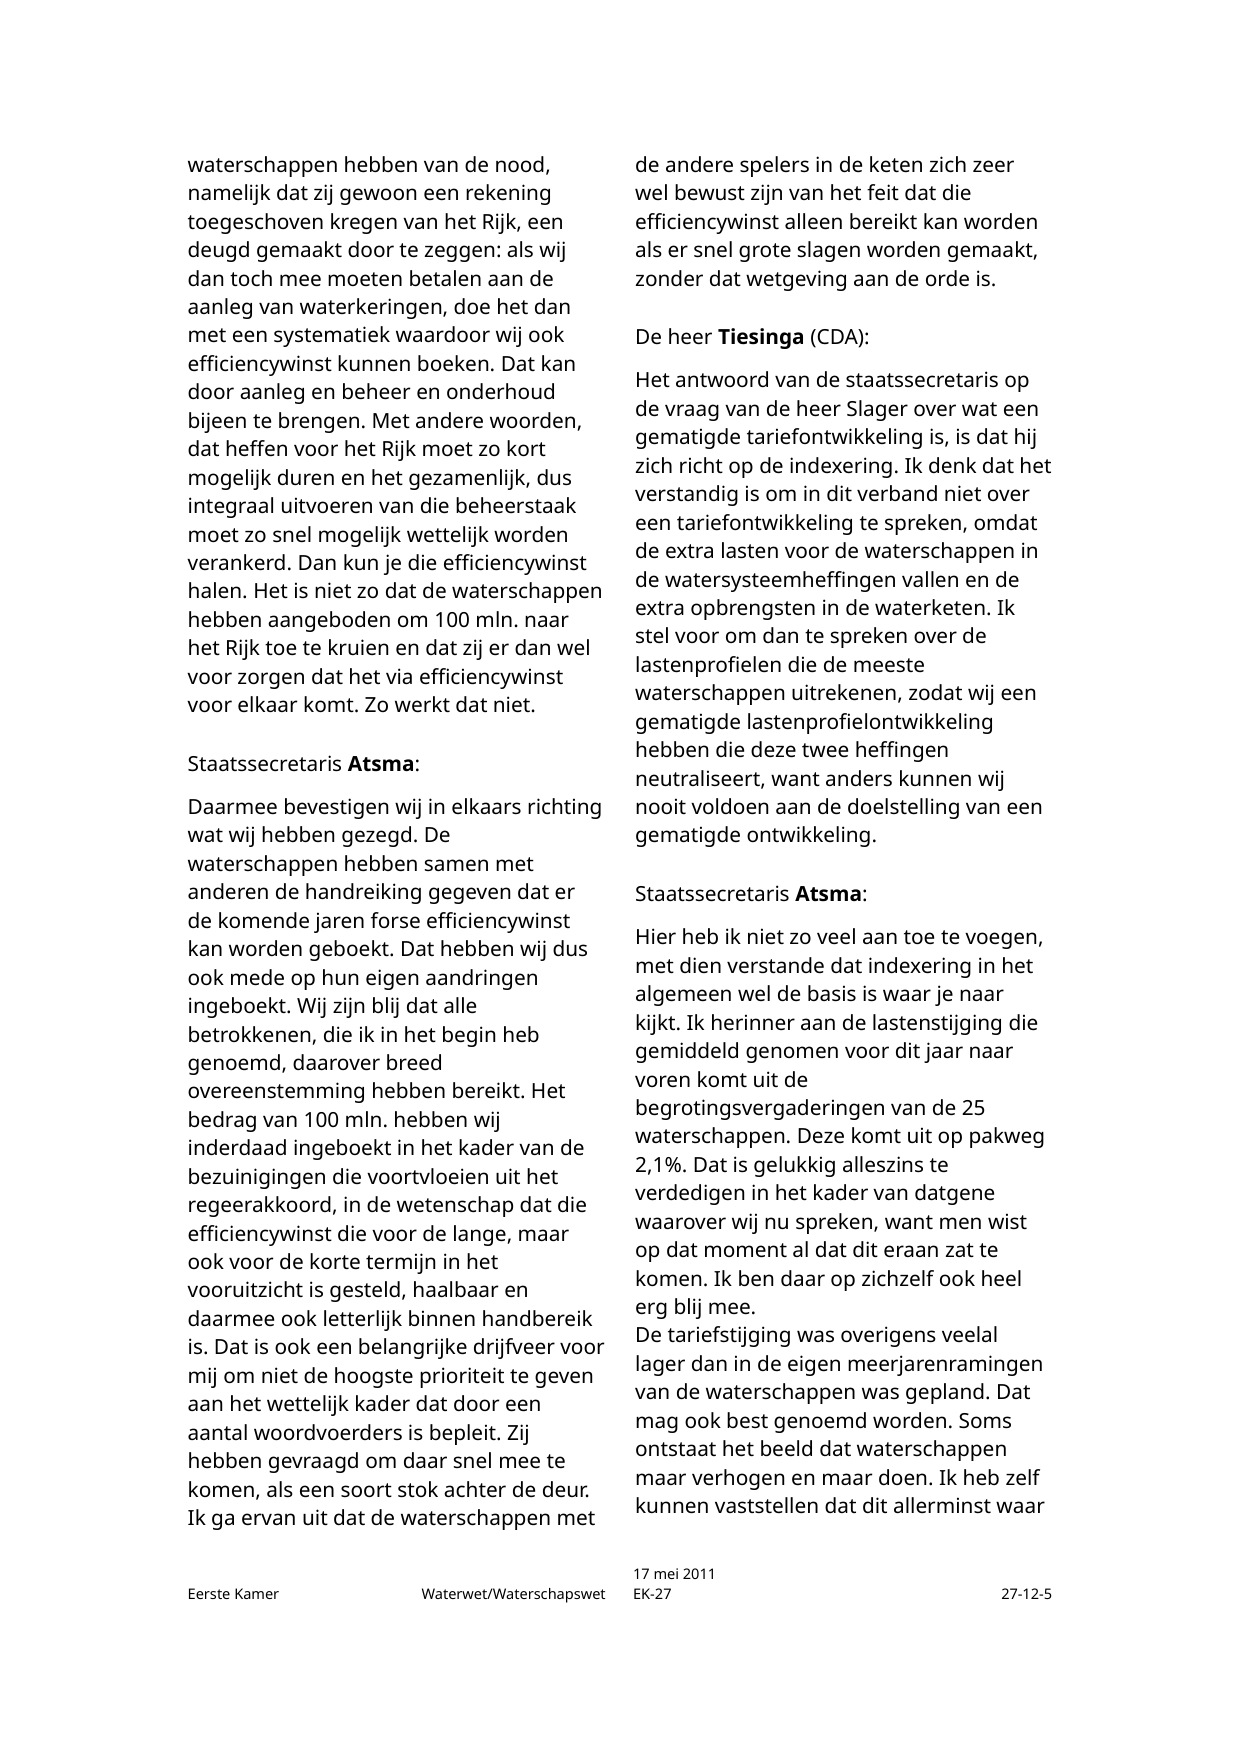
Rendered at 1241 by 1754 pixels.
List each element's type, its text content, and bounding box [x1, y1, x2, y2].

text De heer Tiesinga (CDA): [635, 322, 1053, 351]
text Daarmee bevestigen wij in elkaars richting wat wij hebben gezegd. De waterschappen hebben samen met anderen de handreiking gegeven dat er de komende jaren forse efficiencywinst kan worden geboekt. Dat hebben wij dus ook mede op hun eigen aandringen ingeboekt. Wij zijn blij dat alle betrokkenen, die ik in het begin heb genoemd, daarover breed overeenstemming hebben bereikt. Het bedrag van 100 mln. hebben wij inderdaad ingeboekt in het kader van de bezuinigingen die voortvloeien uit het regeerakkoord, in de wetenschap dat die efficiencywinst die voor de lange, maar ook voor de korte termijn in het vooruitzicht is gesteld, haalbaar en daarmee ook letterlijk binnen handbereik is. Dat is ook een belangrijke drijfveer voor mij om niet de hoogste prioriteit te geven aan het wettelijk kader dat door een aantal woordvoerders is bepleit. Zij hebben gevraagd om daar snel mee te komen, als een soort stok achter de deur. Ik ga ervan uit dat de waterschappen met [187, 792, 605, 1532]
text Staatssecretaris Atsma: [187, 749, 605, 777]
text Het antwoord van de staatssecretaris op de vraag van de heer Slager over wat een gematigde tariefontwikkeling is, is dat hij zich richt op de indexering. Ik denk dat het verstandig is om in dit verband niet over een tariefontwikkeling te spreken, omdat de extra lasten voor de waterschappen in de watersysteemheffingen vallen en de extra opbrengsten in de waterketen. Ik stel voor om dan te spreken over de lastenprofielen die de meeste waterschappen uitrekenen, zodat wij een gematigde lastenprofielontwikkeling hebben die deze twee heffingen neutraliseert, want anders kunnen wij nooit voldoen aan de doelstelling van een gematigde ontwikkeling. [635, 366, 1053, 849]
text waterschappen hebben van de nood, namelijk dat zij gewoon een rekening toegeschoven kregen van het Rijk, een deugd gemaakt door te zeggen: als wij dan toch mee moeten betalen aan de aanleg van waterkeringen, doe het dan met een systematiek waardoor wij ook efficiencywinst kunnen boeken. Dat kan door aanleg en beheer en onderhoud bijeen te brengen. Met andere woorden, dat heffen voor het Rijk moet zo kort mogelijk duren en het gezamenlijk, dus integraal uitvoeren van die beheerstaak moet zo snel mogelijk wettelijk worden verankerd. Dan kun je die efficiencywinst halen. Het is niet zo dat de waterschappen hebben aangeboden om 100 mln. naar het Rijk toe te kruien en dat zij er dan wel voor zorgen dat het via efficiencywinst voor elkaar komt. Zo werkt dat niet. [187, 150, 605, 719]
text Staatssecretaris Atsma: [635, 879, 1053, 907]
text de andere spelers in de keten zich zeer wel bewust zijn van het feit dat die efficiencywinst alleen bereikt kan worden als er snel grote slagen worden gemaakt, zonder dat wetgeving aan de orde is. [635, 150, 1053, 292]
text Hier heb ik niet zo veel aan toe te voegen, met dien verstande dat indexering in het algemeen wel de basis is waar je naar kijkt. Ik herinner aan de lastenstijging die gemiddeld genomen voor dit jaar naar voren komt uit de begrotingsvergaderingen van de 25 waterschappen. Deze komt uit op pakweg 2,1%. Dat is gelukkig alleszins te verdedigen in het kader van datgene waarover wij nu spreken, want men wist op dat moment al dat dit eraan zat te komen. Ik ben daar op zichzelf ook heel erg blij mee. [635, 922, 1053, 1321]
text De tariefstijging was overigens veelal lager dan in de eigen meerjarenramingen van de waterschappen was gepland. Dat mag ook best genoemd worden. Soms ontstaat het beeld dat waterschappen maar verhogen en maar doen. Ik heb zelf kunnen vaststellen dat dit allerminst waar [635, 1321, 1053, 1520]
